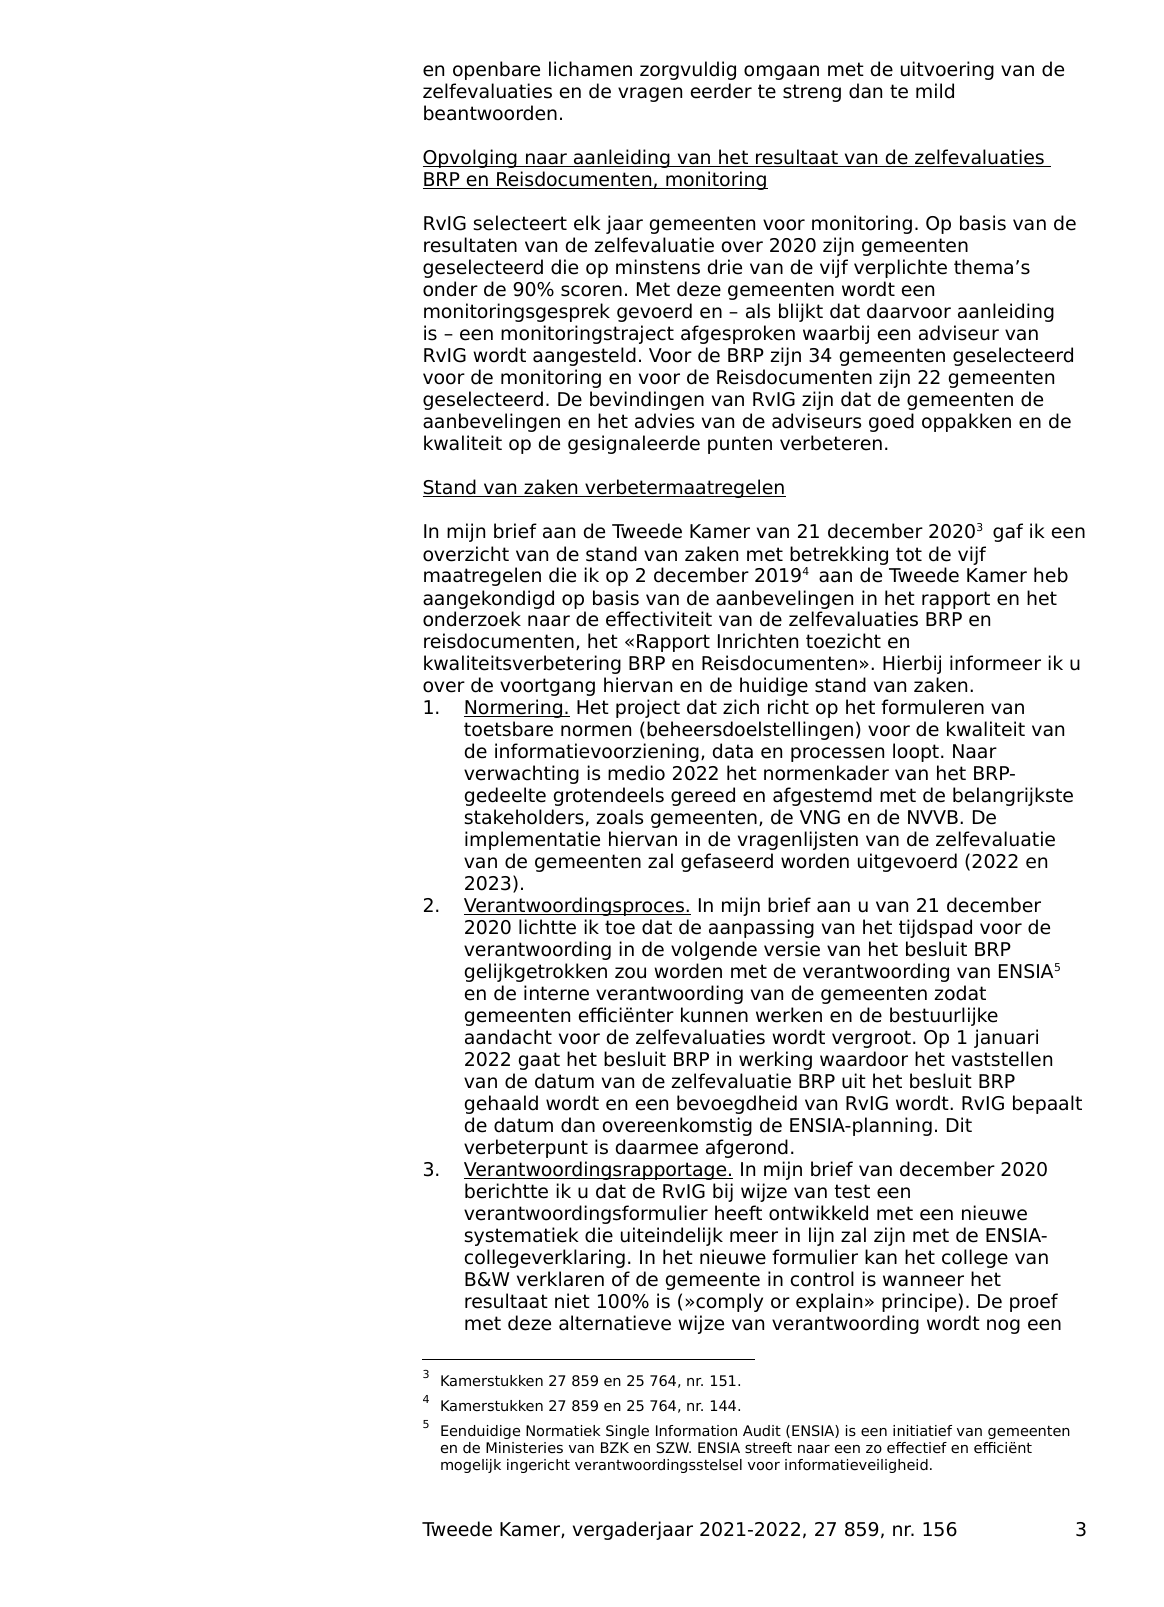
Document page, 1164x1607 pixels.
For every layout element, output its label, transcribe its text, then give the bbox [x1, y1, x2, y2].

text 3. Verantwoordingsrapportage. In mijn brief van december 2020 berichtte ik u dat de RvIG bij wijze van test een verantwoordingsformulier heeft ontwikkeld met een nieuwe systematiek die uiteindelijk meer in lijn zal zijn met de ENSIA-collegeverklaring. In het nieuwe formulier kan het college van B&W verklaren of de gemeente in control is wanneer het resultaat niet 100% is (»comply or explain» principe). De proef met deze alternatieve wijze van verantwoording wordt nog een [422, 1159, 1087, 1335]
subtitle Opvolging naar aanleiding van het resultaat van de zelfevaluaties BRP en Reisdocumenten, monitoring [422, 147, 1087, 191]
text In mijn brief aan de Tweede Kamer van 21 december 2020 gaf ik een overzicht van de stand van zaken met betrekking tot de vijf maatregelen die ik op 2 december 2019 aan de Tweede Kamer heb aangekondigd op basis van de aanbevelingen in het rapport en het onderzoek naar de effectiviteit van de zelfevaluaties BRP en reisdocumenten, het «Rapport Inrichten toezicht en kwaliteitsverbetering BRP en Reisdocumenten». Hierbij informeer ik u over de voortgang hiervan en de huidige stand van zaken. [422, 521, 1087, 697]
text RvIG selecteert elk jaar gemeenten voor monitoring. Op basis van de resultaten van de zelfevaluatie over 2020 zijn gemeenten geselecteerd die op minstens drie van de vijf verplichte thema’s onder de 90% scoren. Met deze gemeenten wordt een monitoringsgesprek gevoerd en – als blijkt dat daarvoor aanleiding is – een monitoringstraject afgesproken waarbij een adviseur van RvIG wordt aangesteld. Voor de BRP zijn 34 gemeenten geselecteerd voor de monitoring en voor de Reisdocumenten zijn 22 gemeenten geselecteerd. De bevindingen van RvIG zijn dat de gemeenten de aanbevelingen en het advies van de adviseurs goed oppakken en de kwaliteit op de gesignaleerde punten verbeteren. [422, 213, 1087, 455]
subtitle Stand van zaken verbetermaatregelen [422, 477, 1087, 499]
text 1. Normering. Het project dat zich richt op het formuleren van toetsbare normen (beheersdoelstellingen) voor de kwaliteit van de informatievoorziening, data en processen loopt. Naar verwachting is medio 2022 het normenkader van het BRP-gedeelte grotendeels gereed en afgestemd met de belangrijkste stakeholders, zoals gemeenten, de VNG en de NVVB. De implementatie hiervan in de vragenlijsten van de zelfevaluatie van de gemeenten zal gefaseerd worden uitgevoerd (2022 en 2023). [422, 697, 1087, 895]
text Kamerstukken 27 859 en 25 764, nr. 144. [422, 1393, 1087, 1416]
text 2. Verantwoordingsproces. In mijn brief aan u van 21 december 2020 lichtte ik toe dat de aanpassing van het tijdspad voor de verantwoording in de volgende versie van het besluit BRP gelijkgetrokken zou worden met de verantwoording van ENSIA en de interne verantwoording van de gemeenten zodat gemeenten efficiënter kunnen werken en de bestuurlijke aandacht voor de zelfevaluaties wordt vergroot. Op 1 januari 2022 gaat het besluit BRP in werking waardoor het vaststellen van de datum van de zelfevaluatie BRP uit het besluit BRP gehaald wordt en een bevoegdheid van RvIG wordt. RvIG bepaalt de datum dan overeenkomstig de ENSIA-planning. Dit verbeterpunt is daarmee afgerond. [422, 895, 1087, 1159]
text Eenduidige Normatiek Single Information Audit (ENSIA) is een initiatief van gemeenten en de Ministeries van BZK en SZW. ENSIA streeft naar een zo effectief en efficiënt mogelijk ingericht verantwoordingsstelsel voor informatieveiligheid. [422, 1418, 1087, 1474]
text en openbare lichamen zorgvuldig omgaan met de uitvoering van de zelfevaluaties en de vragen eerder te streng dan te mild beantwoorden. [422, 59, 1087, 125]
text Kamerstukken 27 859 en 25 764, nr. 151. [422, 1368, 1087, 1391]
